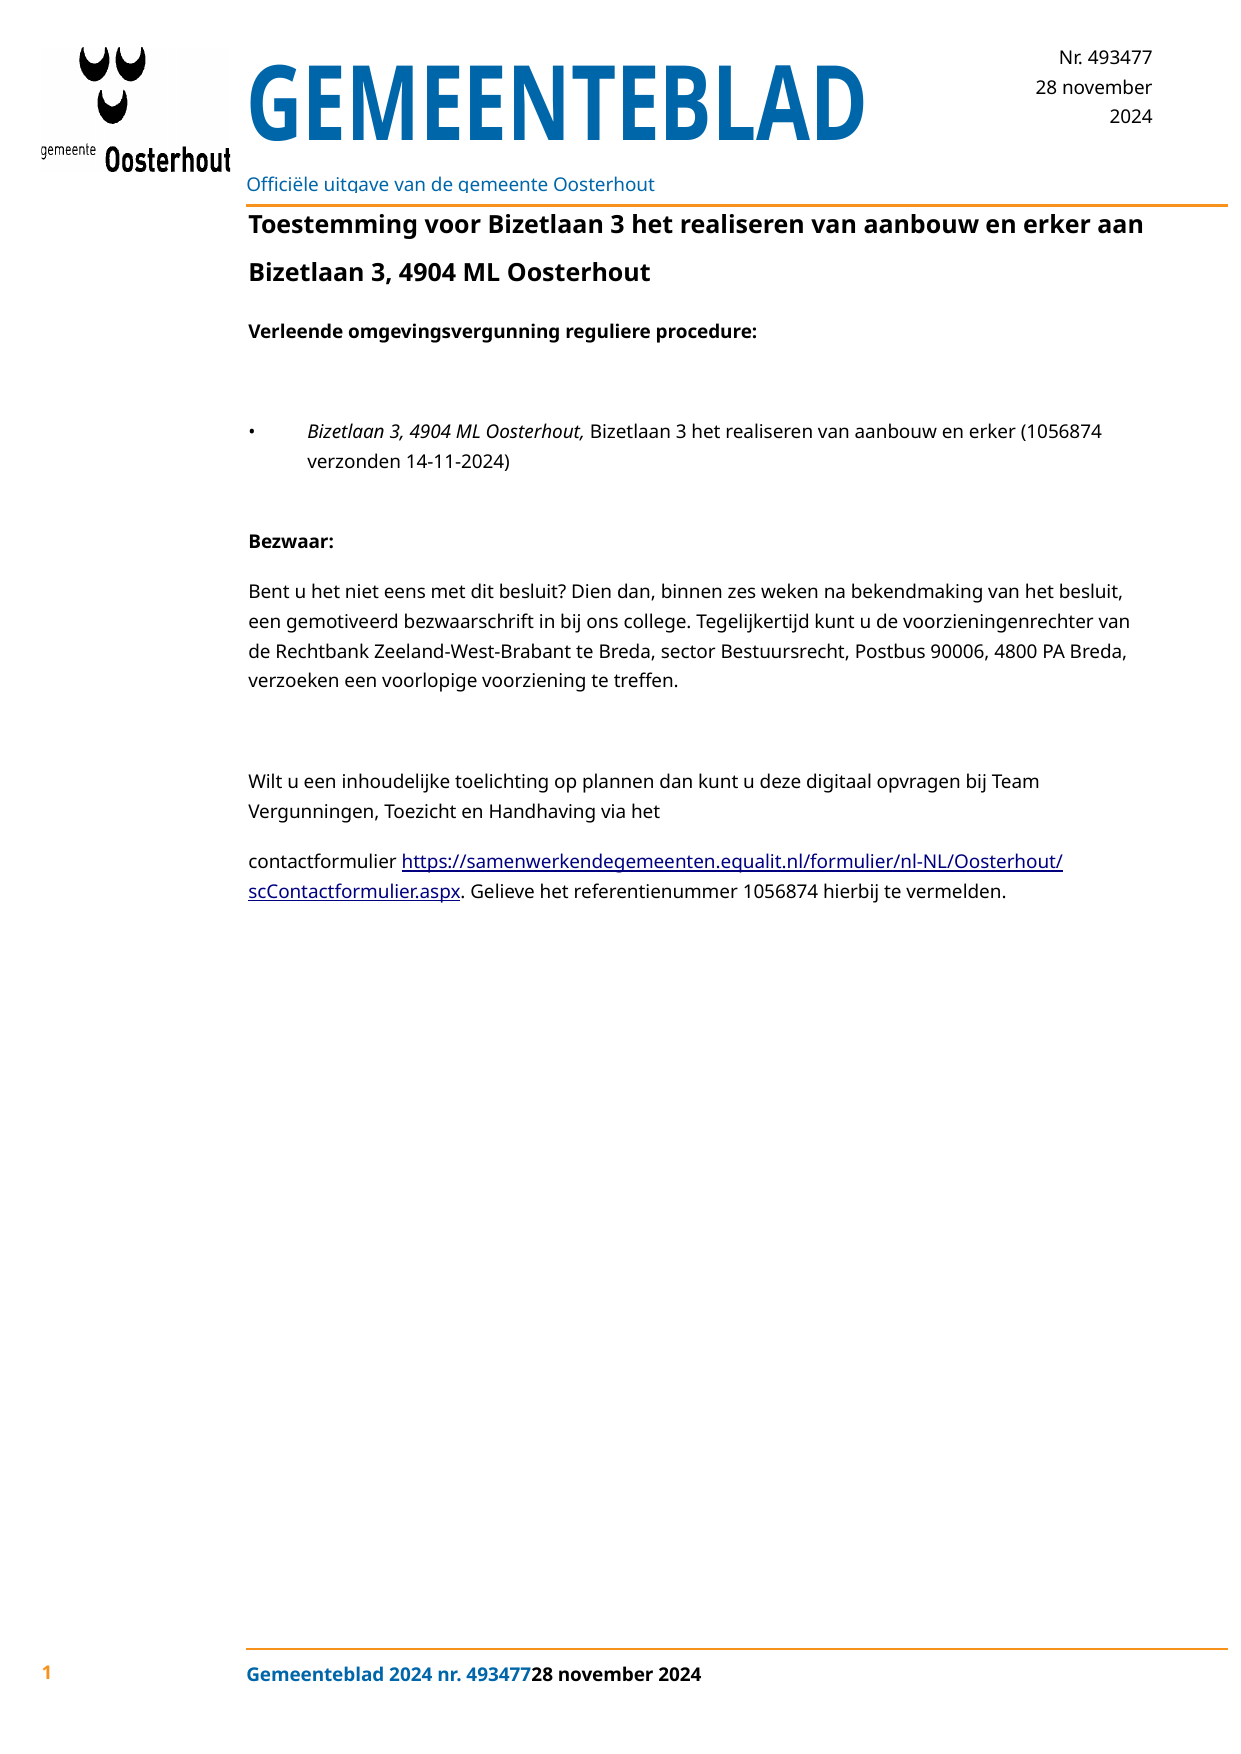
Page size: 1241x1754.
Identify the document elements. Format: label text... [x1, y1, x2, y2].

list Bizetlaan 3, 4904 ML Oosterhout, Bizetlaan 3 het realiseren van aanbouw en erker (1056874 verzonden 14-11-2024) [248, 419, 1152, 474]
text Toestemming voor Bizetlaan 3 het realiseren van aanbouw en erker aan Bizetlaan 3, 4904 ML Oosterhout [248, 207, 1152, 288]
text Bent u het niet eens met dit besluit? Dien dan, binnen zes weken na bekendmaking van het besluit, een gemotiveerd bezwaarschrift in bij ons college. Tegelijkertijd kunt u de voorzieningenrechter van de Rechtbank Zeeland-West-Brabant te Breda, sector Bestuursrecht, Postbus 90006, 4800 PA Breda, verzoeken een voorlopige voorziening te treffen. [248, 579, 1152, 693]
text Verleende omgevingsvergunning reguliere procedure: [248, 318, 1152, 344]
text contactformulier https://samenwerkendegemeenten.equalit.nl/formulier/nl-NL/Oosterhout/scContactformulier.aspx. Gelieve het referentienummer 1056874 hierbij te vermelden. [248, 848, 1152, 904]
text Wilt u een inhoudelijke toelichting op plannen dan kunt u deze digitaal opvragen bij Team Vergunningen, Toezicht en Handhaving via het [248, 768, 1152, 824]
text Bezwaar: [248, 528, 1152, 554]
picture [41, 47, 231, 172]
